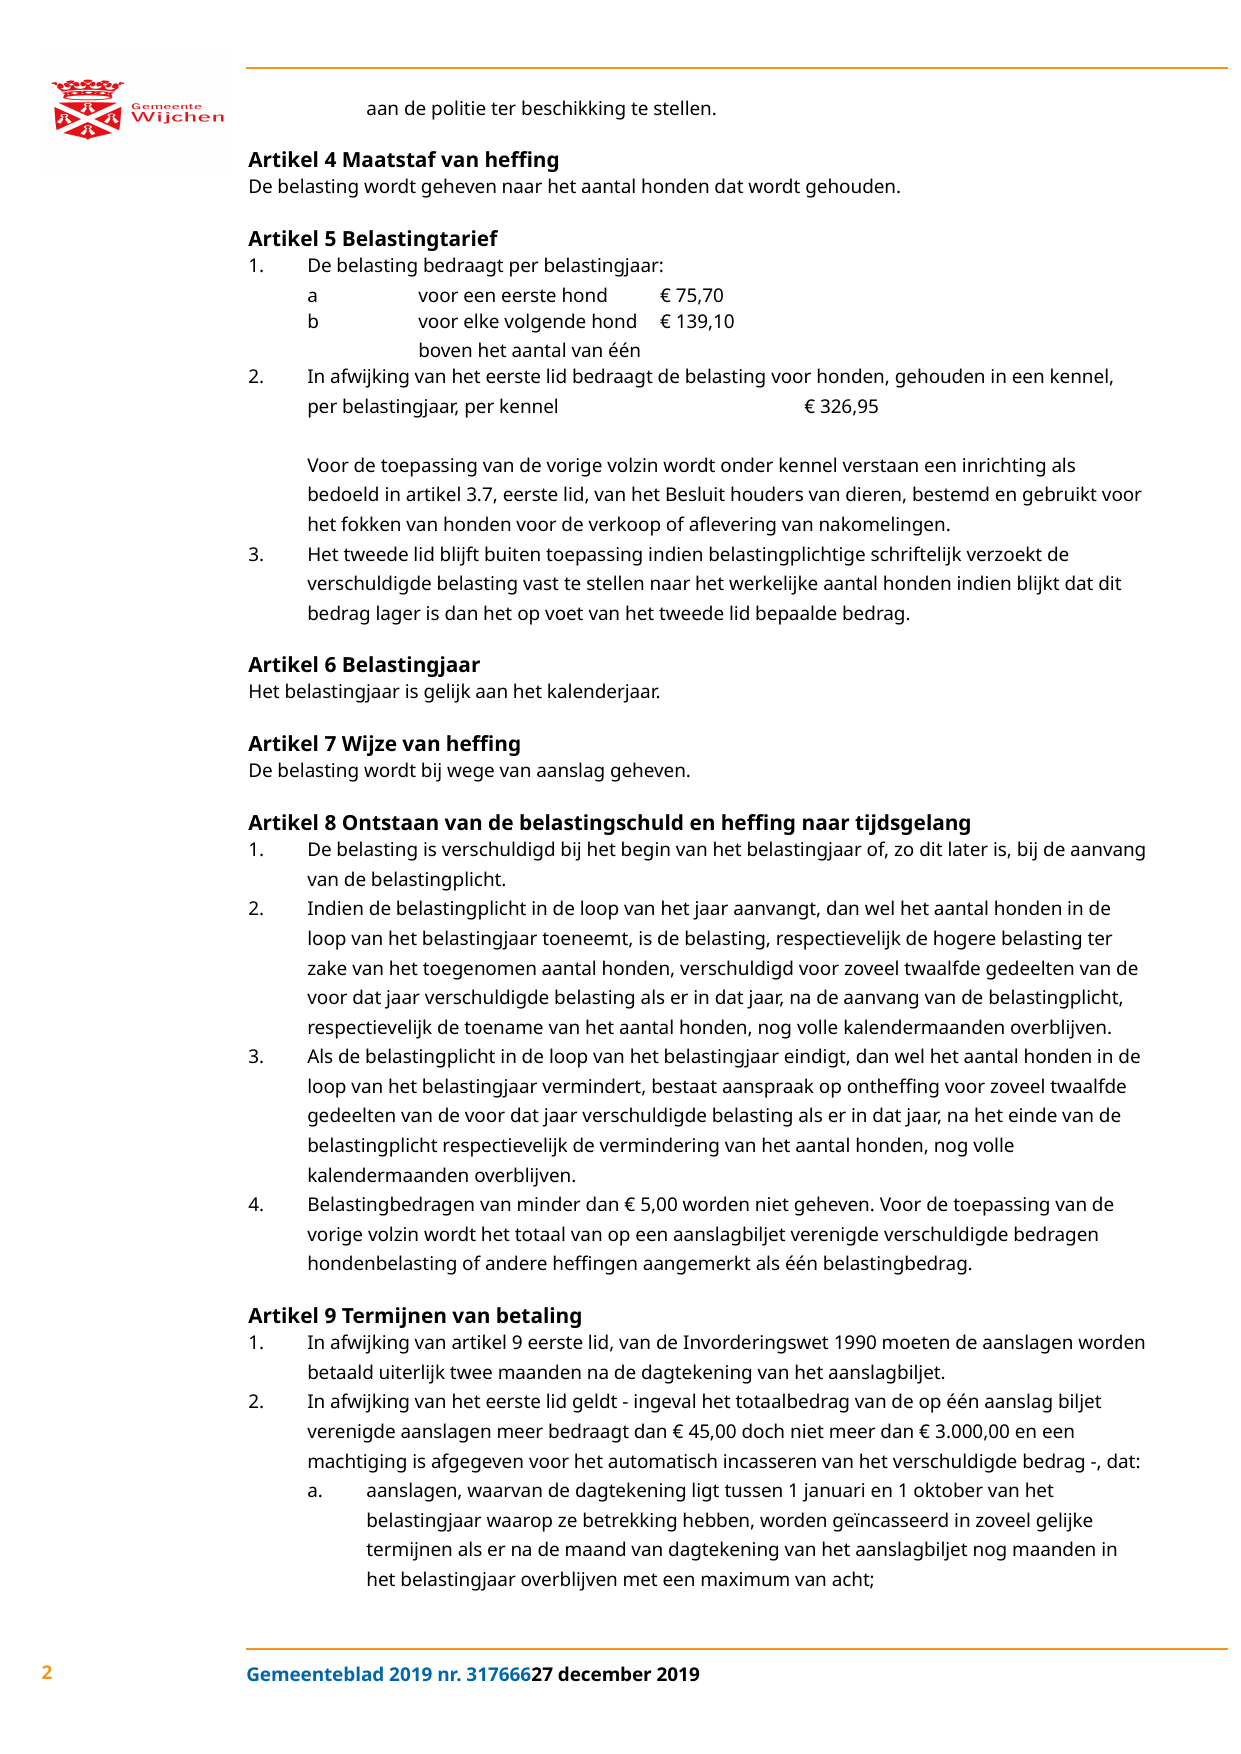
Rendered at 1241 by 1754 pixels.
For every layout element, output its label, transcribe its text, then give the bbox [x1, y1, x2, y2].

text Het belastingjaar is gelijk aan het kalenderjaar. [248, 679, 1152, 704]
table_header voor een eerste hond [418, 282, 660, 308]
text Artikel 4 Maatstaf van heffing [248, 145, 1152, 174]
text Artikel 7 Wijze van heffing [248, 729, 1152, 758]
table_header per belastingjaar, per kennel [307, 393, 804, 419]
text De belasting wordt geheven naar het aantal honden dat wordt gehouden. [248, 174, 1152, 199]
list aan de politie ter beschikking te stellen. [307, 95, 1152, 121]
table_cell € 139,10 [660, 308, 877, 363]
picture [41, 47, 231, 172]
list In afwijking van het eerste lid bedraagt de belasting voor honden, gehouden in een kennel, [248, 363, 1152, 389]
table_header € 326,95 [804, 393, 1211, 419]
list Voor de toepassing van de vorige volzin wordt onder kennel verstaan een inrichting als bedoeld in artikel 3.7, eerste lid, van het Besluit houders van dieren, bestemd en gebruikt voor het fokken van honden voor de verkoop of aflevering van nakomelingen. [248, 452, 1152, 537]
list De belasting is verschuldigd bij het begin van het belastingjaar of, zo dit later is, bij de aanvang van de belastingplicht. [248, 836, 1152, 892]
table_header € 75,70 [660, 282, 877, 308]
table_header a [307, 282, 418, 308]
list Het tweede lid blijft buiten toepassing indien belastingplichtige schriftelijk verzoekt de verschuldigde belasting vast te stellen naar het werkelijke aantal honden indien blijkt dat dit bedrag lager is dan het op voet van het tweede lid bepaalde bedrag. [248, 541, 1152, 626]
text De belasting wordt bij wege van aanslag geheven. [248, 758, 1152, 783]
list In afwijking van artikel 9 eerste lid, van de Invorderingswet 1990 moeten de aanslagen worden betaald uiterlijk twee maanden na de dagtekening van het aanslagbiljet. [248, 1329, 1152, 1385]
list Belastingbedragen van minder dan € 5,00 worden niet geheven. Voor de toepassing van de vorige volzin wordt het totaal van op een aanslagbiljet verenigde verschuldigde bedragen hondenbelasting of andere heffingen aangemerkt als één belastingbedrag. [248, 1191, 1152, 1276]
list Als de belastingplicht in de loop van het belastingjaar eindigt, dan wel het aantal honden in de loop van het belastingjaar vermindert, bestaat aanspraak op ontheffing voor zoveel twaalfde gedeelten van de voor dat jaar verschuldigde belasting als er in dat jaar, na het einde van de belastingplicht respectievelijk de vermindering van het aantal honden, nog volle kalendermaanden overblijven. [248, 1043, 1152, 1188]
list In afwijking van het eerste lid geldt - ingeval het totaalbedrag van de op één aanslag biljet verenigde aanslagen meer bedraagt dan € 45,00 doch niet meer dan € 3.000,00 en een machtiging is afgegeven voor het automatisch incasseren van het verschuldigde bedrag -, dat: [248, 1389, 1152, 1473]
list aanslagen, waarvan de dagtekening ligt tussen 1 januari en 1 oktober van het belastingjaar waarop ze betrekking hebben, worden geïncasseerd in zoveel gelijke termijnen als er na de maand van dagtekening van het aanslagbiljet nog maanden in het belastingjaar overblijven met een maximum van acht; [307, 1477, 1152, 1592]
text Artikel 9 Termijnen van betaling [248, 1301, 1152, 1329]
text Artikel 5 Belastingtarief [248, 224, 1152, 252]
text Artikel 8 Ontstaan van de belastingschuld en heffing naar tijdsgelang [248, 808, 1152, 836]
list De belasting bedraagt per belastingjaar: [248, 252, 1152, 278]
text Artikel 6 Belastingjaar [248, 650, 1152, 679]
table_cell b [307, 308, 418, 363]
list Indien de belastingplicht in de loop van het jaar aanvangt, dan wel het aantal honden in de loop van het belastingjaar toeneemt, is de belasting, respectievelijk de hogere belasting ter zake van het toegenomen aantal honden, verschuldigd voor zoveel twaalfde gedeelten van de voor dat jaar verschuldigde belasting als er in dat jaar, na de aanvang van de belastingplicht, respectievelijk de toename van het aantal honden, nog volle kalendermaanden overblijven. [248, 896, 1152, 1040]
table_cell voor elke volgende hond boven het aantal van één [418, 308, 660, 363]
